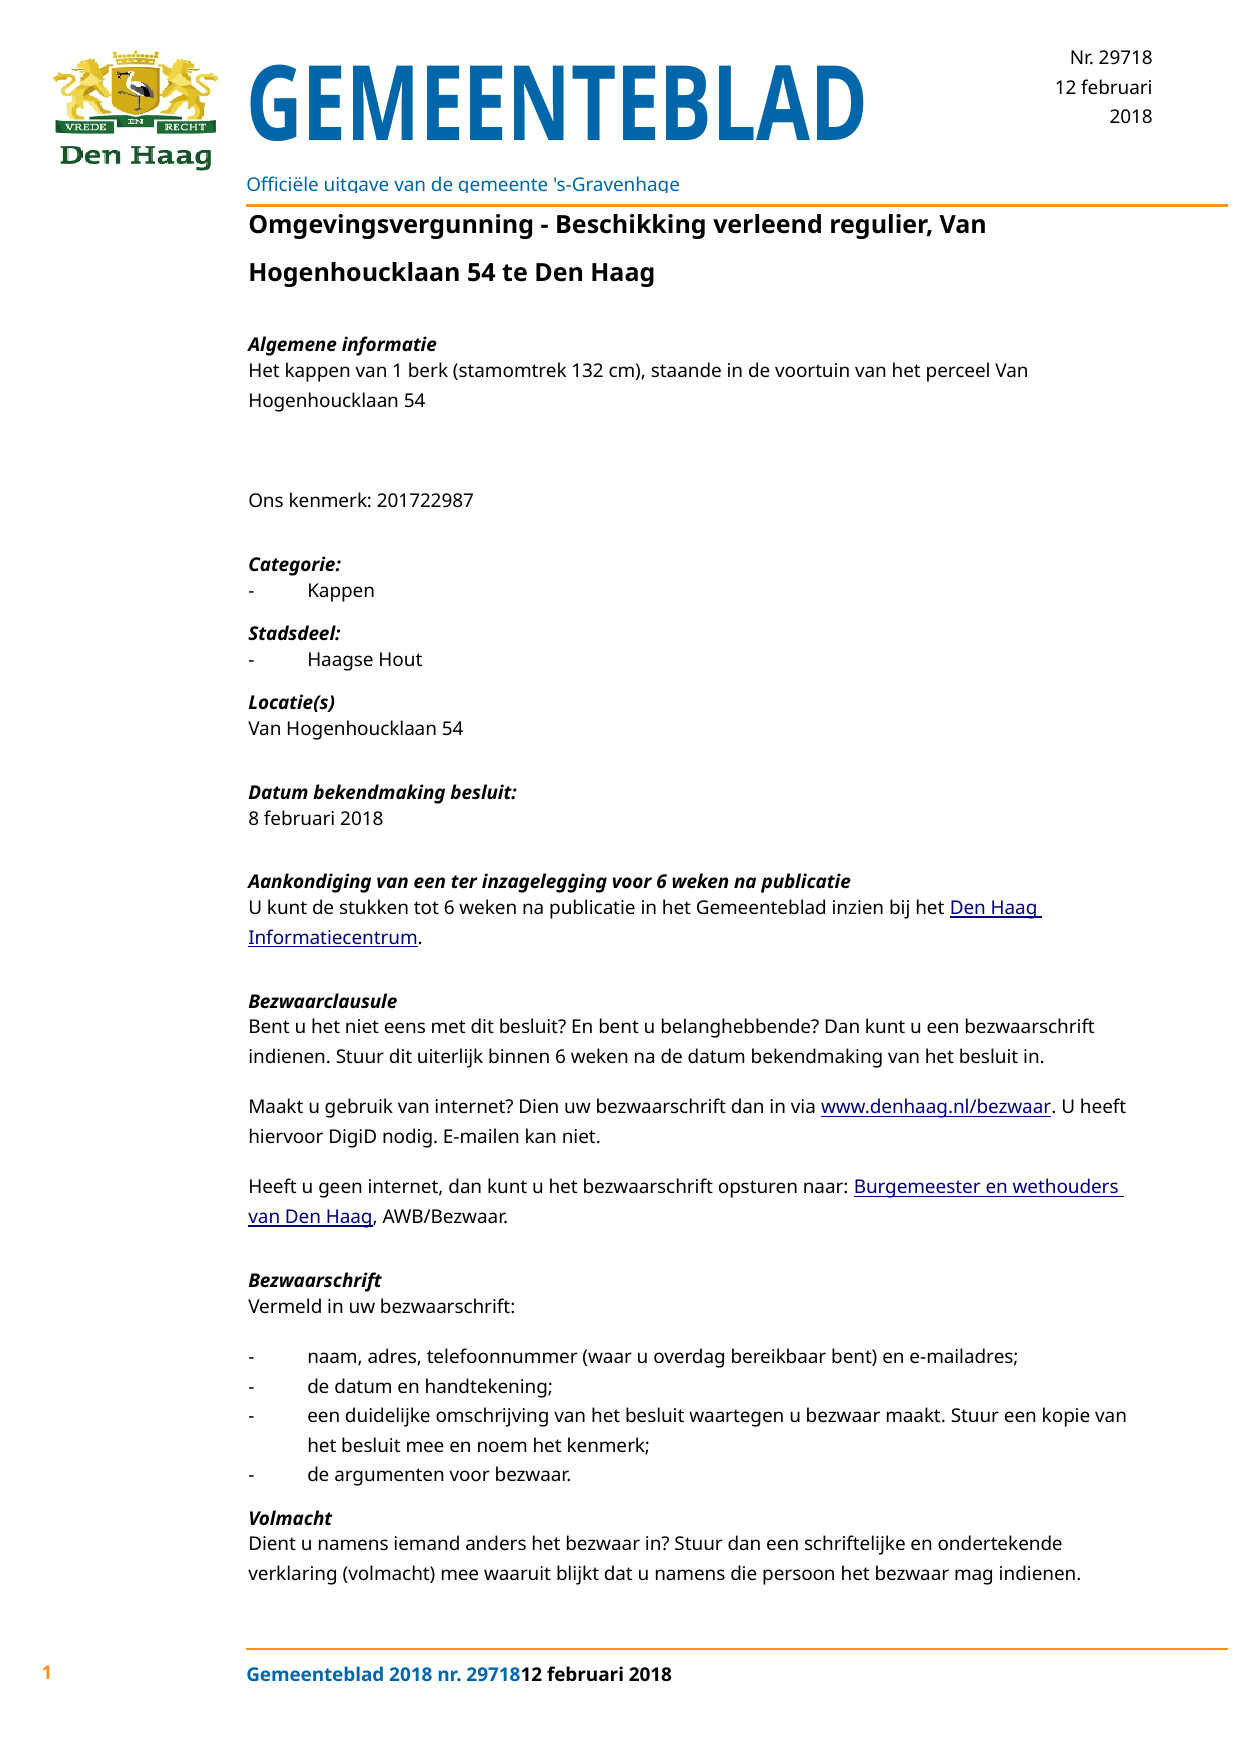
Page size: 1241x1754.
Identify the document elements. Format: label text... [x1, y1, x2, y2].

text Het kappen van 1 berk (stamomtrek 132 cm), staande in de voortuin van het perceel Van Hogenhoucklaan 54 [248, 357, 1152, 412]
list Kappen [248, 577, 1152, 603]
text Aankondiging van een ter inzagelegging voor 6 weken na publicatie [248, 869, 1152, 894]
text Bezwaarschrift [248, 1267, 1152, 1293]
text 8 februari 2018 [248, 805, 1152, 830]
text U kunt de stukken tot 6 weken na publicatie in het Gemeenteblad inzien bij het Den Haag Informatiecentrum. [248, 894, 1152, 950]
text Bezwaarclausule [248, 988, 1152, 1014]
text Algemene informatie [248, 331, 1152, 357]
text Heeft u geen internet, dan kunt u het bezwaarschrift opsturen naar: Burgemeester en wethouders van Den Haag, AWB/Bezwaar. [248, 1174, 1152, 1229]
text Bent u het niet eens met dit besluit? En bent u belanghebbende? Dan kunt u een bezwaarschrift indienen. Stuur dit uiterlijk binnen 6 weken na de datum bekendmaking van het besluit in. [248, 1014, 1152, 1069]
text Van Hogenhoucklaan 54 [248, 715, 1152, 741]
list naam, adres, telefoonnummer (waar u overdag bereikbaar bent) en e-mailadres; [248, 1343, 1152, 1369]
text Maakt u gebruik van internet? Dien uw bezwaarschrift dan in via www.denhaag.nl/bezwaar. U heeft hiervoor DigiD nodig. E-mailen kan niet. [248, 1094, 1152, 1149]
text Vermeld in uw bezwaarschrift: [248, 1293, 1152, 1319]
text Ons kenmerk: 201722987 [248, 488, 1152, 513]
text Stadsdeel: [248, 620, 1152, 646]
list Haagse Hout [248, 646, 1152, 672]
text Omgevingsvergunning - Beschikking verleend regulier, Van Hogenhoucklaan 54 te Den Haag [248, 207, 1152, 288]
picture [41, 47, 231, 172]
list een duidelijke omschrijving van het besluit waartegen u bezwaar maakt. Stuur een kopie van het besluit mee en noem het kenmerk; [248, 1402, 1152, 1458]
list de datum en handtekening; [248, 1373, 1152, 1399]
list de argumenten voor bezwaar. [248, 1462, 1152, 1487]
text Volmacht [248, 1505, 1152, 1531]
text Locatie(s) [248, 689, 1152, 715]
text Dient u namens iemand anders het bezwaar in? Stuur dan een schriftelijke en ondertekende verklaring (volmacht) mee waaruit blijkt dat u namens die persoon het bezwaar mag indienen. [248, 1531, 1152, 1586]
text Categorie: [248, 552, 1152, 577]
text Datum bekendmaking besluit: [248, 779, 1152, 805]
